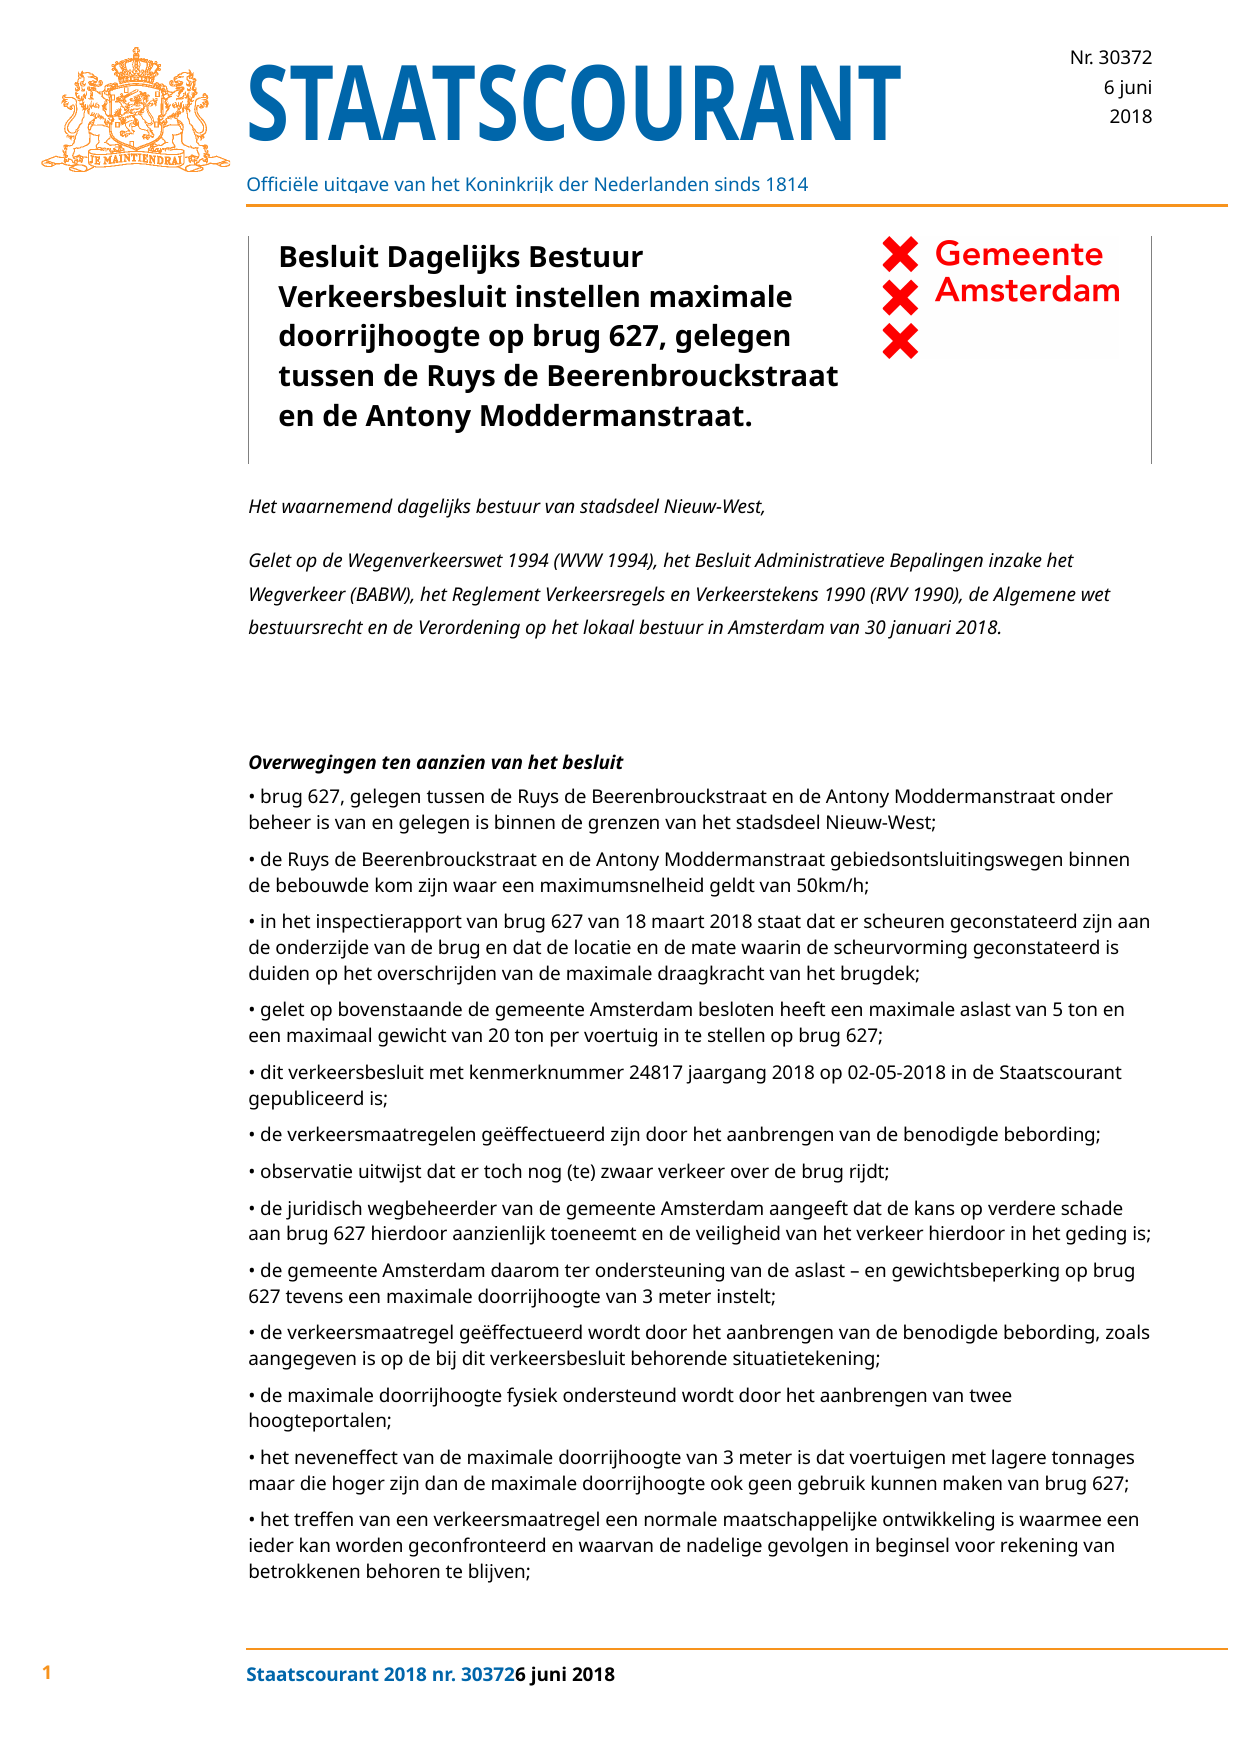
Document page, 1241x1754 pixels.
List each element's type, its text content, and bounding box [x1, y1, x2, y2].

text • observatie uitwijst dat er toch nog (te) zwaar verkeer over de brug rijdt; [248, 1158, 1152, 1184]
text • de verkeersmaatregelen geëffectueerd zijn door het aanbrengen van de benodigde bebording; [248, 1121, 1152, 1147]
picture [41, 47, 231, 172]
text • brug 627, gelegen tussen de Ruys de Beerenbrouckstraat en de Antony Moddermanstraat onder beheer is van en gelegen is binnen de grenzen van het stadsdeel Nieuw-West; [248, 784, 1152, 835]
text • het neveneffect van de maximale doorrijhoogte van 3 meter is dat voertuigen met lagere tonnages maar die hoger zijn dan de maximale doorrijhoogte ook geen gebruik kunnen maken van brug 627; [248, 1444, 1152, 1496]
text • de juridisch wegbeheerder van de gemeente Amsterdam aangeeft dat de kans op verdere schade aan brug 627 hierdoor aanzienlijk toeneemt en de veiligheid van het verkeer hierdoor in het geding is; [248, 1195, 1152, 1246]
text • de Ruys de Beerenbrouckstraat en de Antony Moddermanstraat gebiedsontsluitingswegen binnen de bebouwde kom zijn waar een maximumsnelheid geldt van 50km/h; [248, 846, 1152, 897]
text • dit verkeersbesluit met kenmerknummer 24817 jaargang 2018 op 02-05-2018 in de Staatscourant gepubliceerd is; [248, 1059, 1152, 1110]
text • gelet op bovenstaande de gemeente Amsterdam besloten heeft een maximale aslast van 5 ton en een maximaal gewicht van 20 ton per voertuig in te stellen op brug 627; [248, 997, 1152, 1048]
text • de gemeente Amsterdam daarom ter ondersteuning van de aslast – en gewichtsbeperking op brug 627 tevens een maximale doorrijhoogte van 3 meter instelt; [248, 1257, 1152, 1308]
text • de maximale doorrijhoogte fysiek ondersteund wordt door het aanbrengen van twee hoogteportalen; [248, 1382, 1152, 1433]
table_header Besluit Dagelijks Bestuur Verkeersbesluit instellen maximale doorrijhoogte op brug 627, gelegen tussen de Ruys de Beerenbrouckstraat en de Antony Moddermanstraat. [249, 236, 850, 464]
text • de verkeersmaatregel geëffectueerd wordt door het aanbrengen van de benodigde bebording, zoals aangegeven is op de bij dit verkeersbesluit behorende situatietekening; [248, 1319, 1152, 1371]
table_header [850, 236, 1151, 464]
picture [882, 236, 1119, 359]
text • in het inspectierapport van brug 627 van 18 maart 2018 staat dat er scheuren geconstateerd zijn aan de onderzijde van de brug en dat de locatie en de mate waarin de scheurvorming geconstateerd is duiden op het overschrijden van de maximale draagkracht van het brugdek; [248, 908, 1152, 986]
text • het treffen van een verkeersmaatregel een normale maatschappelijke ontwikkeling is waarmee een ieder kan worden geconfronteerd en waarvan de nadelige gevolgen in beginsel voor rekening van betrokkenen behoren te blijven; [248, 1507, 1152, 1584]
text Gelet op de Wegenverkeerswet 1994 (WVW 1994), het Besluit Administratieve Bepalingen inzake het Wegverkeer (BABW), het Reglement Verkeersregels en Verkeerstekens 1990 (RVV 1990), de Algemene wet bestuursrecht en de Verordening op het lokaal bestuur in Amsterdam van 30 januari 2018. [248, 547, 1152, 640]
text Overwegingen ten aanzien van het besluit [248, 749, 1152, 775]
text Het waarnemend dagelijks bestuur van stadsdeel Nieuw-West, [248, 493, 1152, 519]
